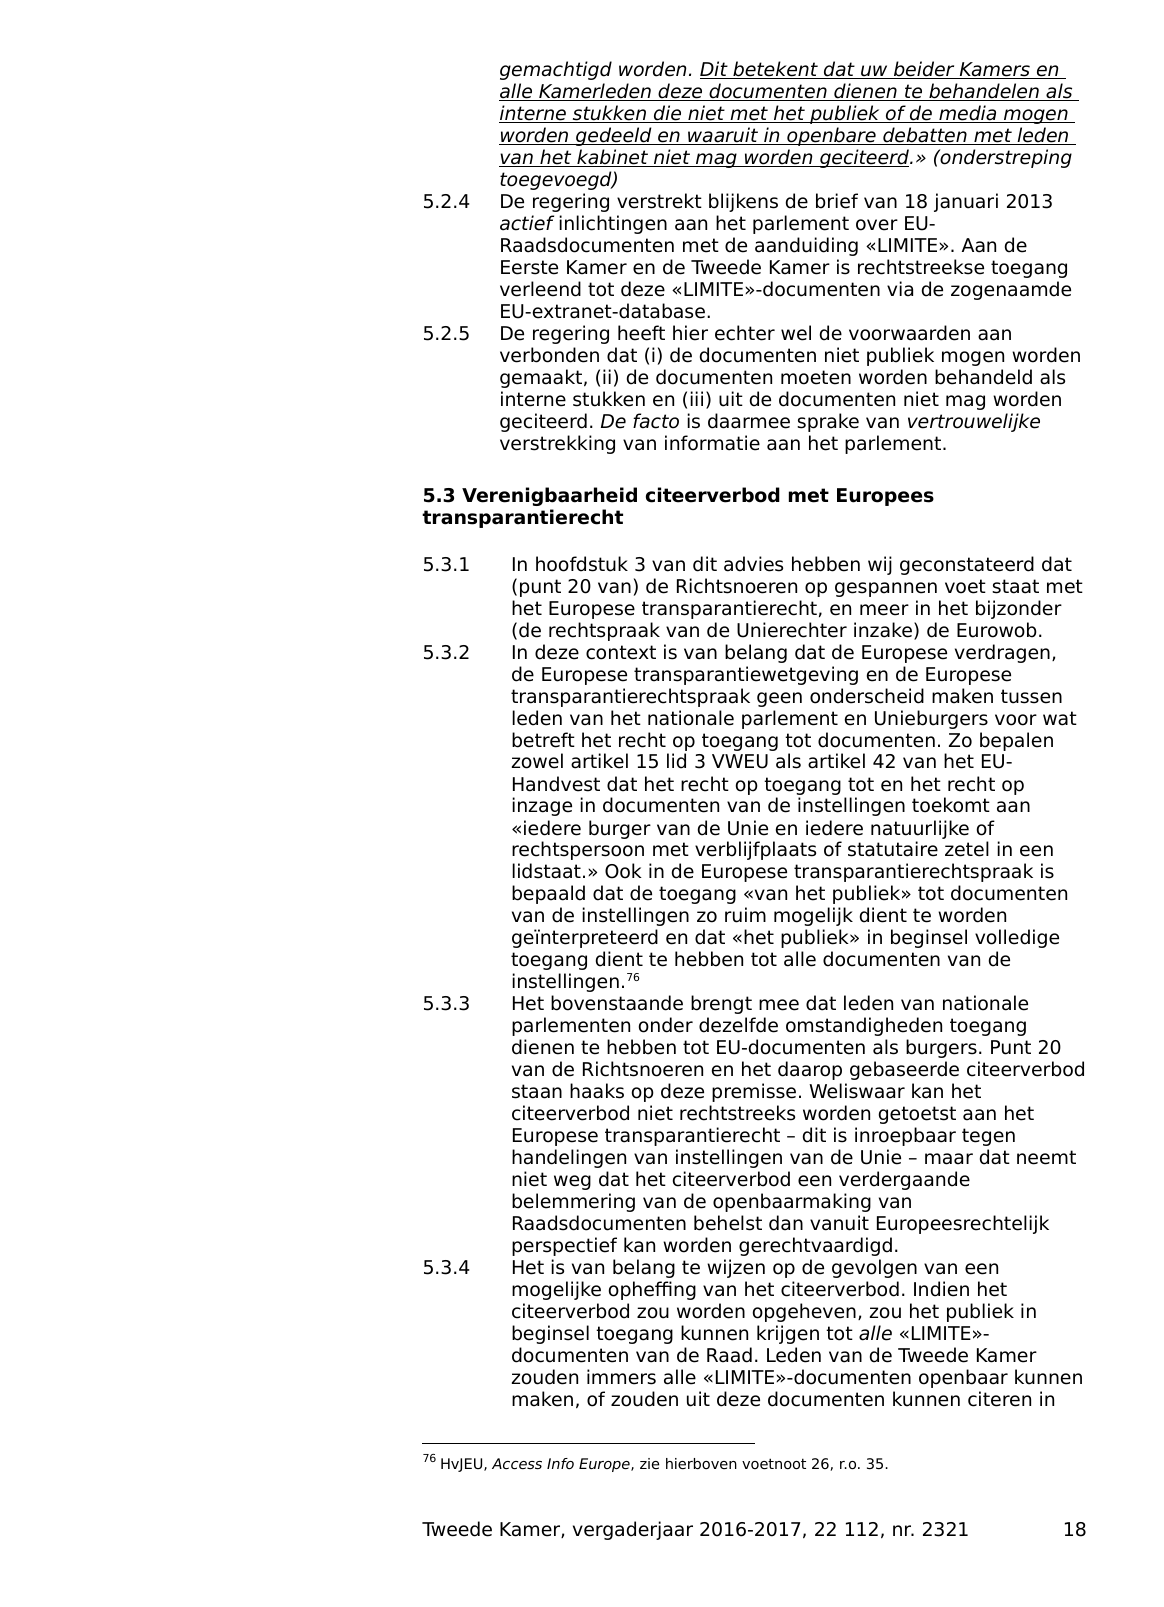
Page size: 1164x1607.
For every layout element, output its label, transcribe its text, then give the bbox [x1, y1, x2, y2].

text gemachtigd worden. Dit betekent dat uw beider Kamers en alle Kamerleden deze documenten dienen te behandelen als interne stukken die niet met het publiek of de media mogen worden gedeeld en waaruit in openbare debatten met leden van het kabinet niet mag worden geciteerd.» (onderstreping toegevoegd) [499, 59, 1087, 191]
text 5.3.2 In deze context is van belang dat de Europese verdragen, de Europese transparantiewetgeving en de Europese transparantierechtspraak geen onderscheid maken tussen leden van het nationale parlement en Unieburgers voor wat betreft het recht op toegang tot documenten. Zo bepalen zowel artikel 15 lid 3 VWEU als artikel 42 van het EU-Handvest dat het recht op toegang tot en het recht op inzage in documenten van de instellingen toekomt aan «iedere burger van de Unie en iedere natuurlijke of rechtspersoon met verblijfplaats of statutaire zetel in een lidstaat.» Ook in de Europese transparantierechtspraak is bepaald dat de toegang «van het publiek» tot documenten van de instellingen zo ruim mogelijk dient te worden geïnterpreteerd en dat «het publiek» in beginsel volledige toegang dient te hebben tot alle documenten van de instellingen. [422, 642, 1087, 993]
text 5.3.1 In hoofdstuk 3 van dit advies hebben wij geconstateerd dat (punt 20 van) de Richtsnoeren op gespannen voet staat met het Europese transparantierecht, en meer in het bijzonder (de rechtspraak van de Unierechter inzake) de Eurowob. [422, 554, 1087, 642]
text 5.3.3 Het bovenstaande brengt mee dat leden van nationale parlementen onder dezelfde omstandigheden toegang dienen te hebben tot EU-documenten als burgers. Punt 20 van de Richtsnoeren en het daarop gebaseerde citeerverbod staan haaks op deze premisse. Weliswaar kan het citeerverbod niet rechtstreeks worden getoetst aan het Europese transparantierecht – dit is inroepbaar tegen handelingen van instellingen van de Unie – maar dat neemt niet weg dat het citeerverbod een verdergaande belemmering van de openbaarmaking van Raadsdocumenten behelst dan vanuit Europeesrechtelijk perspectief kan worden gerechtvaardigd. [422, 993, 1087, 1257]
text HvJEU, Access Info Europe, zie hierboven voetnoot 26, r.o. 35. [422, 1452, 1087, 1474]
text 5.2.4 De regering verstrekt blijkens de brief van 18 januari 2013 actief inlichtingen aan het parlement over EU-Raadsdocumenten met de aanduiding «LIMITE». Aan de Eerste Kamer en de Tweede Kamer is rechtstreekse toegang verleend tot deze «LIMITE»-documenten via de zogenaamde EU-extranet-database. [422, 191, 1087, 323]
subtitle 5.3 Verenigbaarheid citeerverbod met Europees transparantierecht [422, 485, 1087, 529]
text 5.3.4 Het is van belang te wijzen op de gevolgen van een mogelijke opheffing van het citeerverbod. Indien het citeerverbod zou worden opgeheven, zou het publiek in beginsel toegang kunnen krijgen tot alle «LIMITE»-documenten van de Raad. Leden van de Tweede Kamer zouden immers alle «LIMITE»-documenten openbaar kunnen maken, of zouden uit deze documenten kunnen citeren in [422, 1257, 1087, 1411]
text 5.2.5 De regering heeft hier echter wel de voorwaarden aan verbonden dat (i) de documenten niet publiek mogen worden gemaakt, (ii) de documenten moeten worden behandeld als interne stukken en (iii) uit de documenten niet mag worden geciteerd. De facto is daarmee sprake van vertrouwelijke verstrekking van informatie aan het parlement. [422, 323, 1087, 455]
